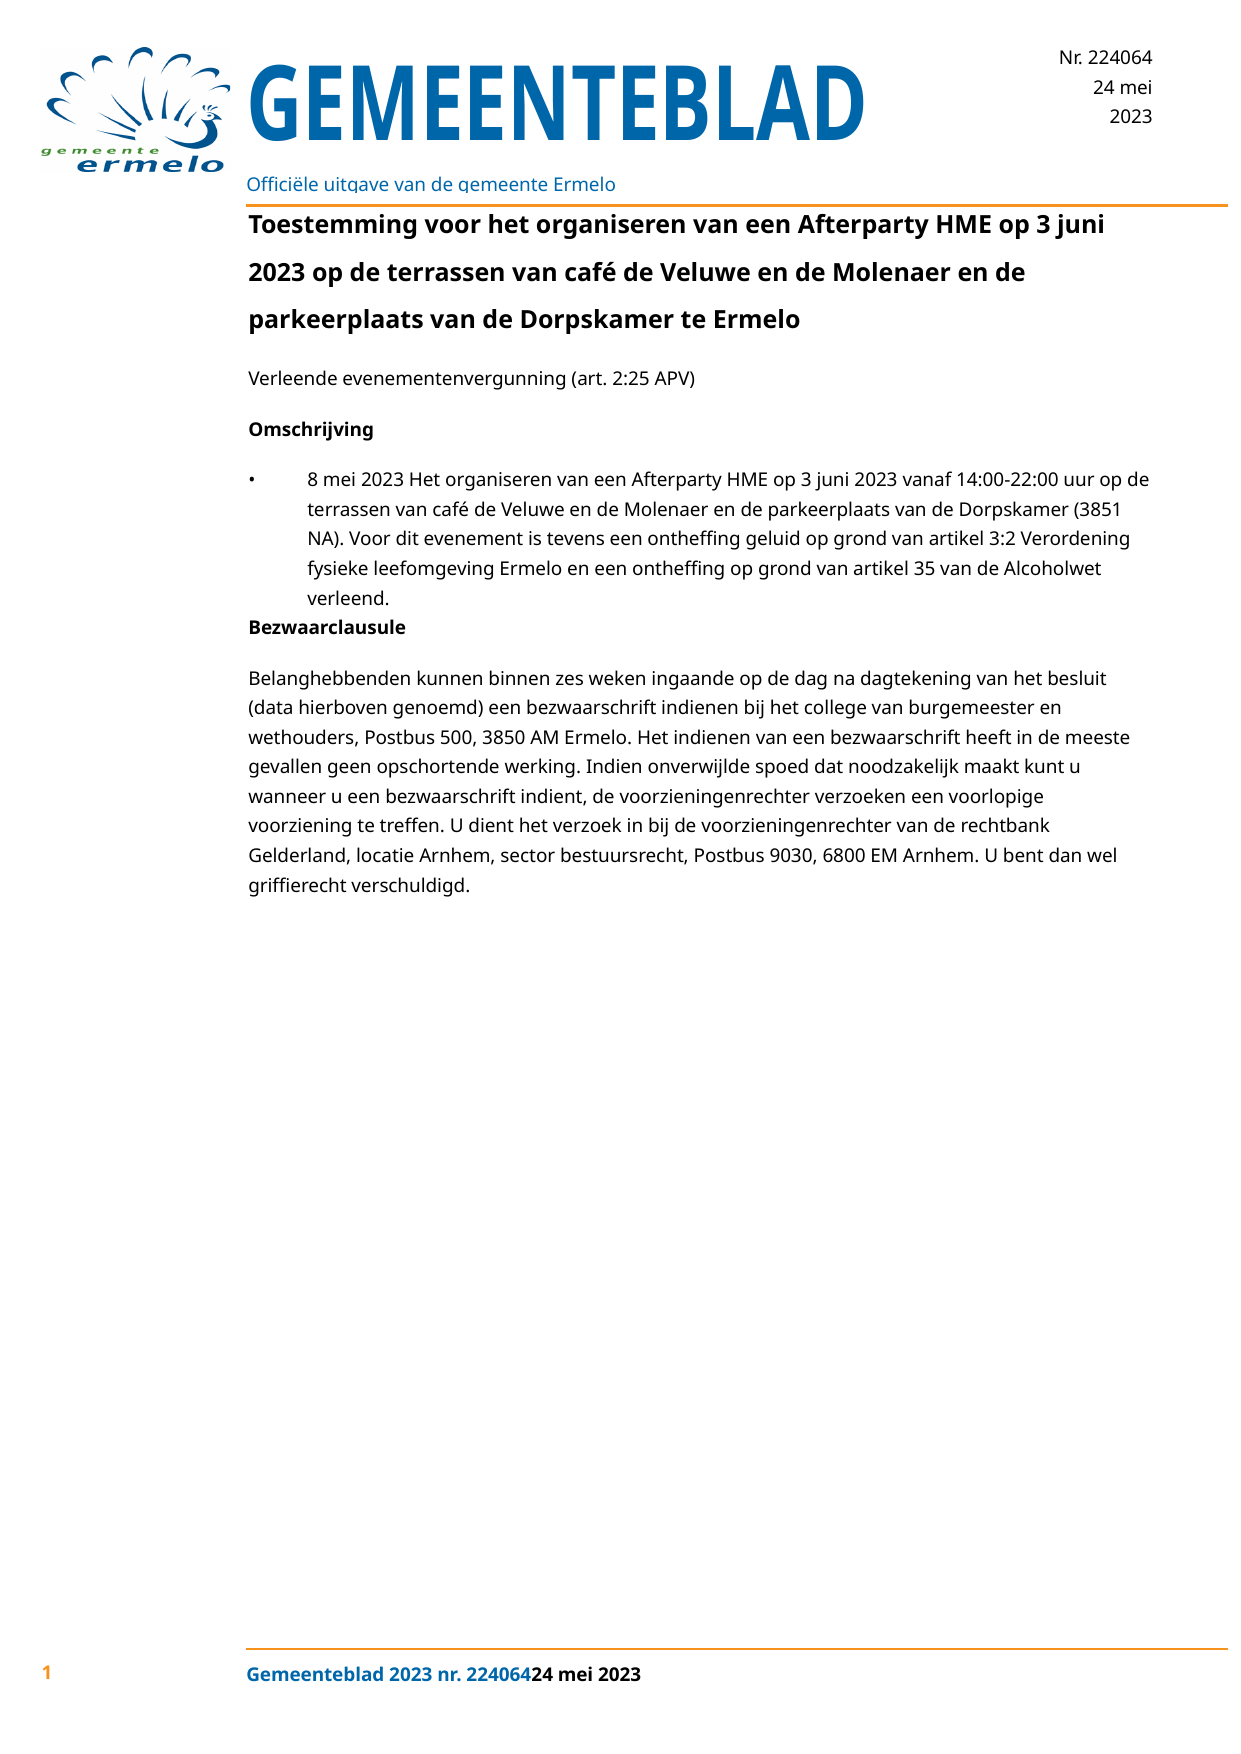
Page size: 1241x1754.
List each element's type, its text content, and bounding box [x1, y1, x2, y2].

text Bezwaarclausule [248, 614, 1152, 640]
picture [41, 47, 231, 172]
text Toestemming voor het organiseren van een Afterparty HME op 3 juni 2023 op de terrassen van café de Veluwe en de Molenaer en de parkeerplaats van de Dorpskamer te Ermelo [248, 207, 1152, 336]
text Belanghebbenden kunnen binnen zes weken ingaande op de dag na dagtekening van het besluit (data hierboven genoemd) een bezwaarschrift indienen bij het college van burgemeester en wethouders, Postbus 500, 3850 AM Ermelo. Het indienen van een bezwaarschrift heeft in de meeste gevallen geen opschortende werking. Indien onverwijlde spoed dat noodzakelijk maakt kunt u wanneer u een bezwaarschrift indient, de voorzieningenrechter verzoeken een voorlopige voorziening te treffen. U dient het verzoek in bij de voorzieningenrechter van de rechtbank Gelderland, locatie Arnhem, sector bestuursrecht, Postbus 9030, 6800 EM Arnhem. U bent dan wel griffierecht verschuldigd. [248, 665, 1152, 897]
text Omschrijving [248, 416, 1152, 442]
list 8 mei 2023 Het organiseren van een Afterparty HME op 3 juni 2023 vanaf 14:00-22:00 uur op de terrassen van café de Veluwe en de Molenaer en de parkeerplaats van de Dorpskamer (3851 NA). Voor dit evenement is tevens een ontheffing geluid op grond van artikel 3:2 Verordening fysieke leefomgeving Ermelo en een ontheffing op grond van artikel 35 van de Alcoholwet verleend. [248, 466, 1152, 610]
text Verleende evenementenvergunning (art. 2:25 APV) [248, 366, 1152, 391]
